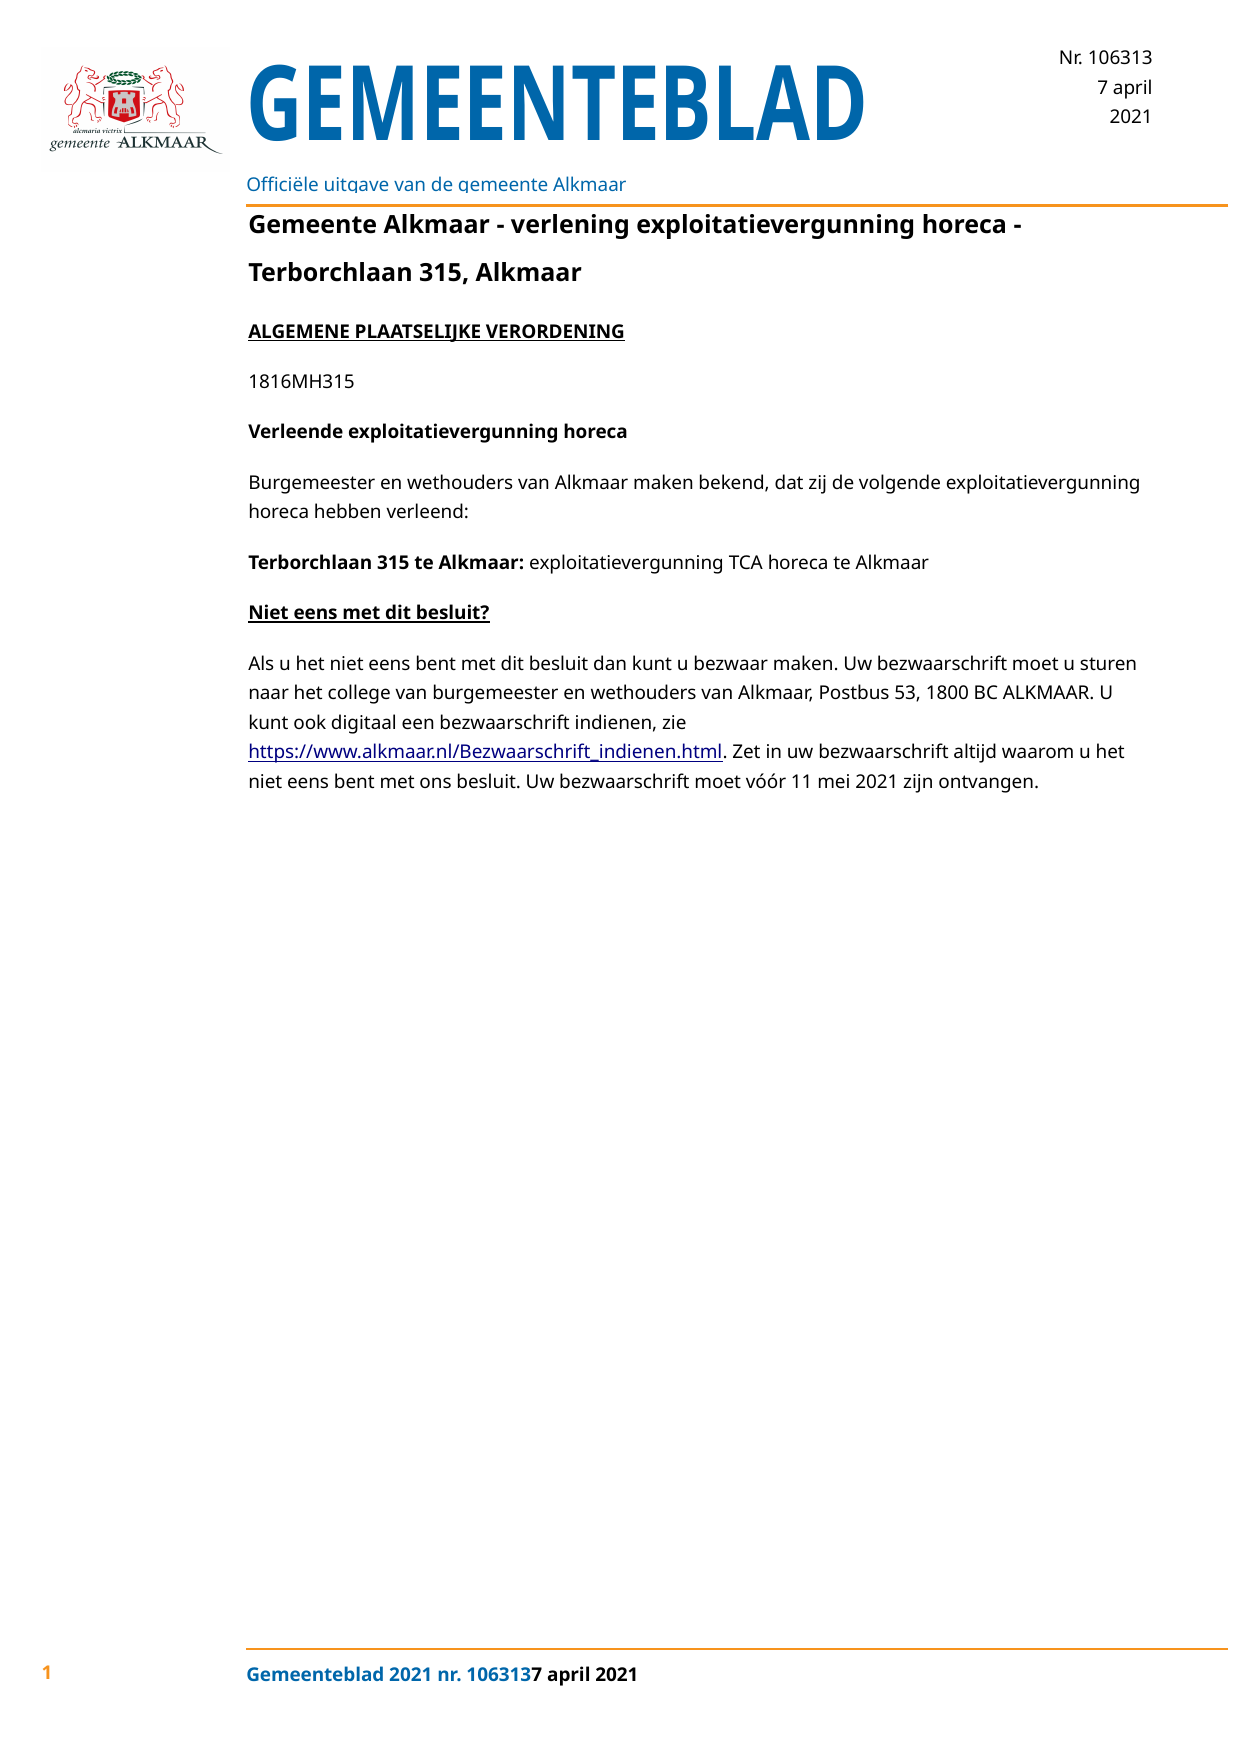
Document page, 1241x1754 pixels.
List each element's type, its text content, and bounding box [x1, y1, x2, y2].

text 1816MH315 [248, 368, 1152, 394]
text Niet eens met dit besluit? [248, 599, 1152, 625]
text Verleende exploitatievergunning horeca [248, 419, 1152, 444]
picture [41, 47, 231, 172]
text Gemeente Alkmaar - verlening exploitatievergunning horeca - Terborchlaan 315, Alkmaar [248, 207, 1152, 288]
text ALGEMENE PLAATSELIJKE VERORDENING [248, 318, 1152, 344]
text Burgemeester en wethouders van Alkmaar maken bekend, dat zij de volgende exploitatievergunning horeca hebben verleend: [248, 469, 1152, 524]
text Terborchlaan 315 te Alkmaar: exploitatievergunning TCA horeca te Alkmaar [248, 549, 1152, 575]
text Als u het niet eens bent met dit besluit dan kunt u bezwaar maken. Uw bezwaarschrift moet u sturen naar het college van burgemeester en wethouders van Alkmaar, Postbus 53, 1800 BC ALKMAAR. U kunt ook digitaal een bezwaarschrift indienen, zie https://www.alkmaar.nl/Bezwaarschrift_indienen.html. Zet in uw bezwaarschrift altijd waarom u het niet eens bent met ons besluit. Uw bezwaarschrift moet vóór 11 mei 2021 zijn ontvangen. [248, 650, 1152, 794]
